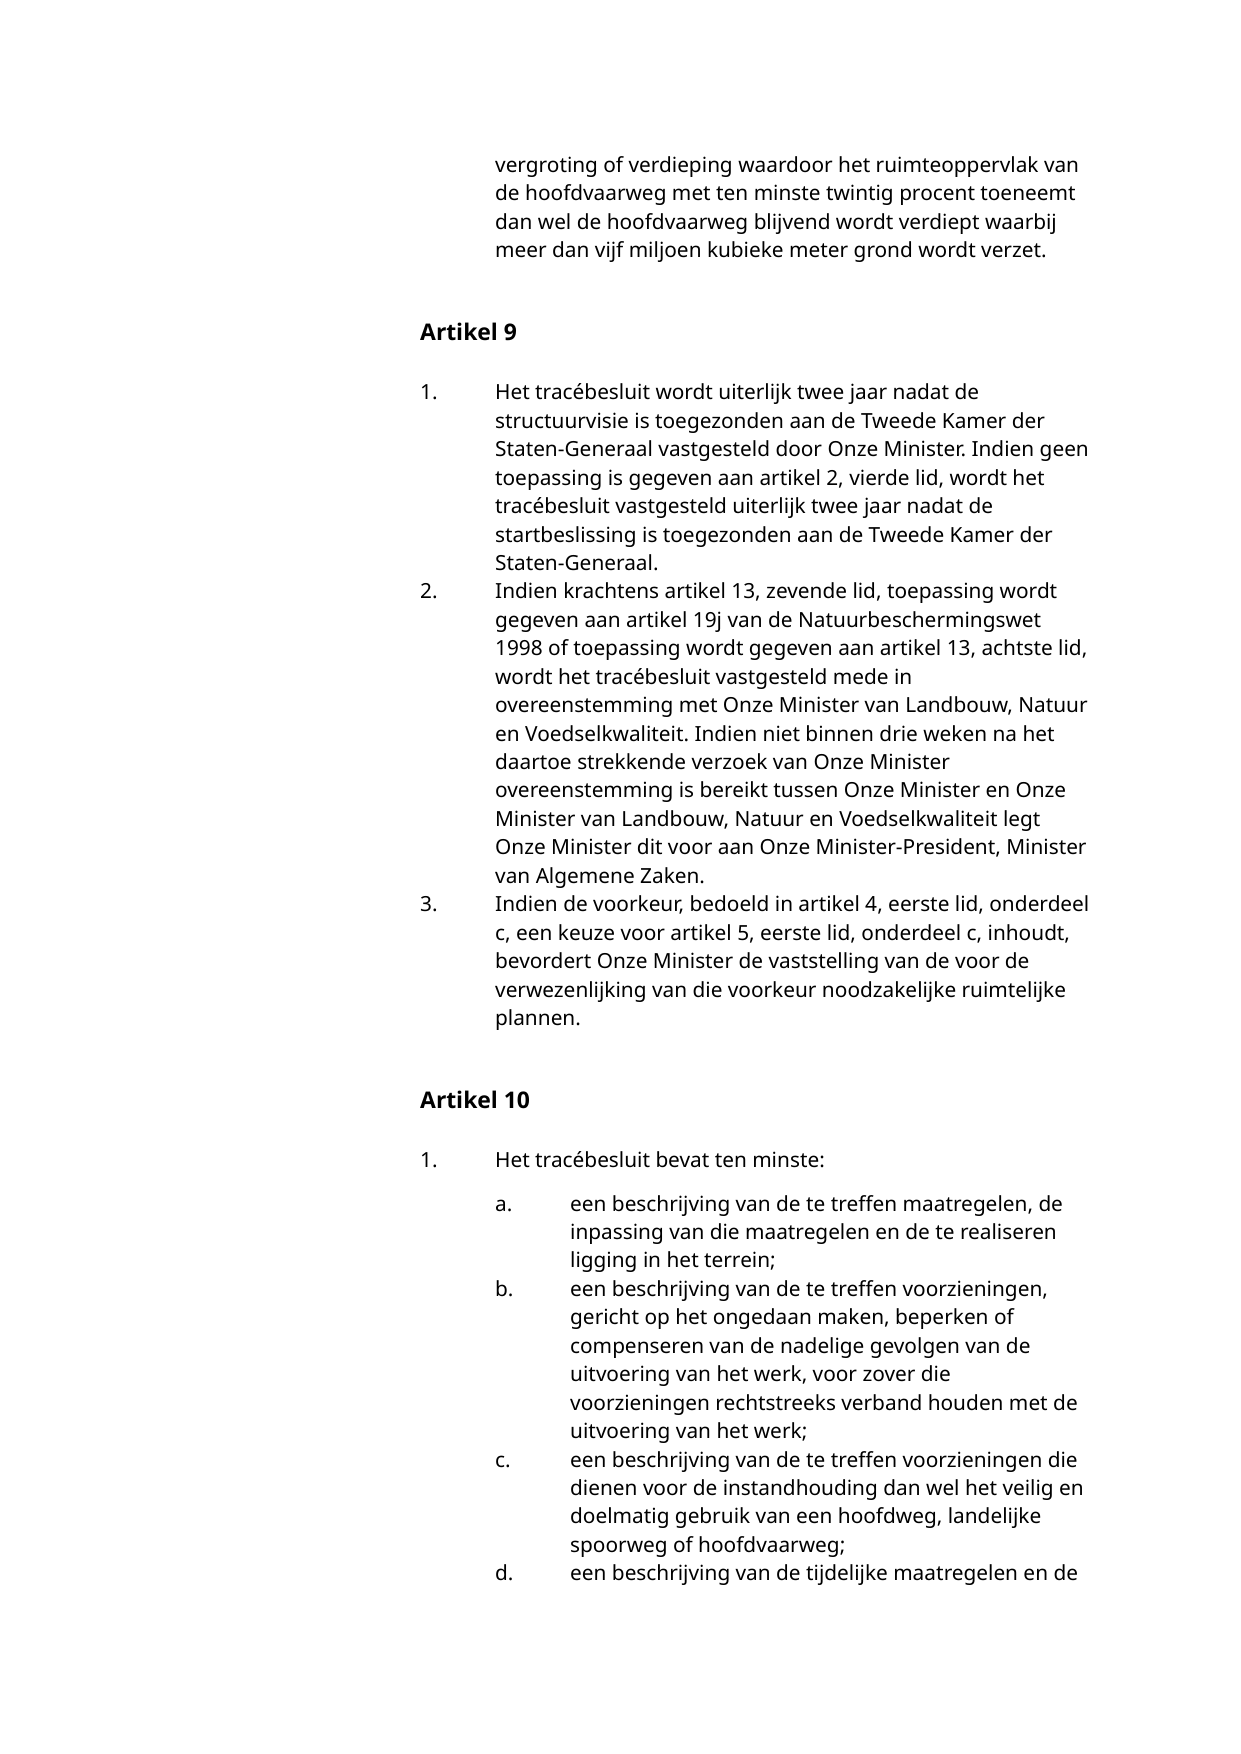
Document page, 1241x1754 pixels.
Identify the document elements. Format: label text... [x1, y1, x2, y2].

list een beschrijving van de tijdelijke maatregelen en de [495, 1558, 1090, 1587]
list een beschrijving van de te treffen voorzieningen die dienen voor de instandhouding dan wel het veilig en doelmatig gebruik van een hoofdweg, landelijke spoorweg of hoofdvaarweg; [495, 1445, 1090, 1558]
subtitle Artikel 9 [420, 316, 1090, 347]
list een beschrijving van de te treffen voorzieningen, gericht op het ongedaan maken, beperken of compenseren van de nadelige gevolgen van de uitvoering van het werk, voor zover die voorzieningen rechtstreeks verband houden met de uitvoering van het werk; [495, 1274, 1090, 1445]
list Het tracébesluit wordt uiterlijk twee jaar nadat de structuurvisie is toegezonden aan de Tweede Kamer der Staten-Generaal vastgesteld door Onze Minister. Indien geen toepassing is gegeven aan artikel 2, vierde lid, wordt het tracébesluit vastgesteld uiterlijk twee jaar nadat de startbeslissing is toegezonden aan de Tweede Kamer der Staten-Generaal. [420, 377, 1090, 577]
list Het tracébesluit bevat ten minste: [420, 1145, 1090, 1174]
list een beschrijving van de te treffen maatregelen, de inpassing van die maatregelen en de te realiseren ligging in het terrein; [495, 1189, 1090, 1274]
list vergroting of verdieping waardoor het ruimteoppervlak van de hoofdvaarweg met ten minste twintig procent toeneemt dan wel de hoofdvaarweg blijvend wordt verdiept waarbij meer dan vijf miljoen kubieke meter grond wordt verzet. [420, 150, 1090, 264]
list Indien de voorkeur, bedoeld in artikel 4, eerste lid, onderdeel c, een keuze voor artikel 5, eerste lid, onderdeel c, inhoudt, bevordert Onze Minister de vaststelling van de voor de verwezenlijking van die voorkeur noodzakelijke ruimtelijke plannen. [420, 889, 1090, 1032]
subtitle Artikel 10 [420, 1084, 1090, 1115]
list Indien krachtens artikel 13, zevende lid, toepassing wordt gegeven aan artikel 19j van de Natuurbeschermingswet 1998 of toepassing wordt gegeven aan artikel 13, achtste lid, wordt het tracébesluit vastgesteld mede in overeenstemming met Onze Minister van Landbouw, Natuur en Voedselkwaliteit. Indien niet binnen drie weken na het daartoe strekkende verzoek van Onze Minister overeenstemming is bereikt tussen Onze Minister en Onze Minister van Landbouw, Natuur en Voedselkwaliteit legt Onze Minister dit voor aan Onze Minister-President, Minister van Algemene Zaken. [420, 577, 1090, 889]
